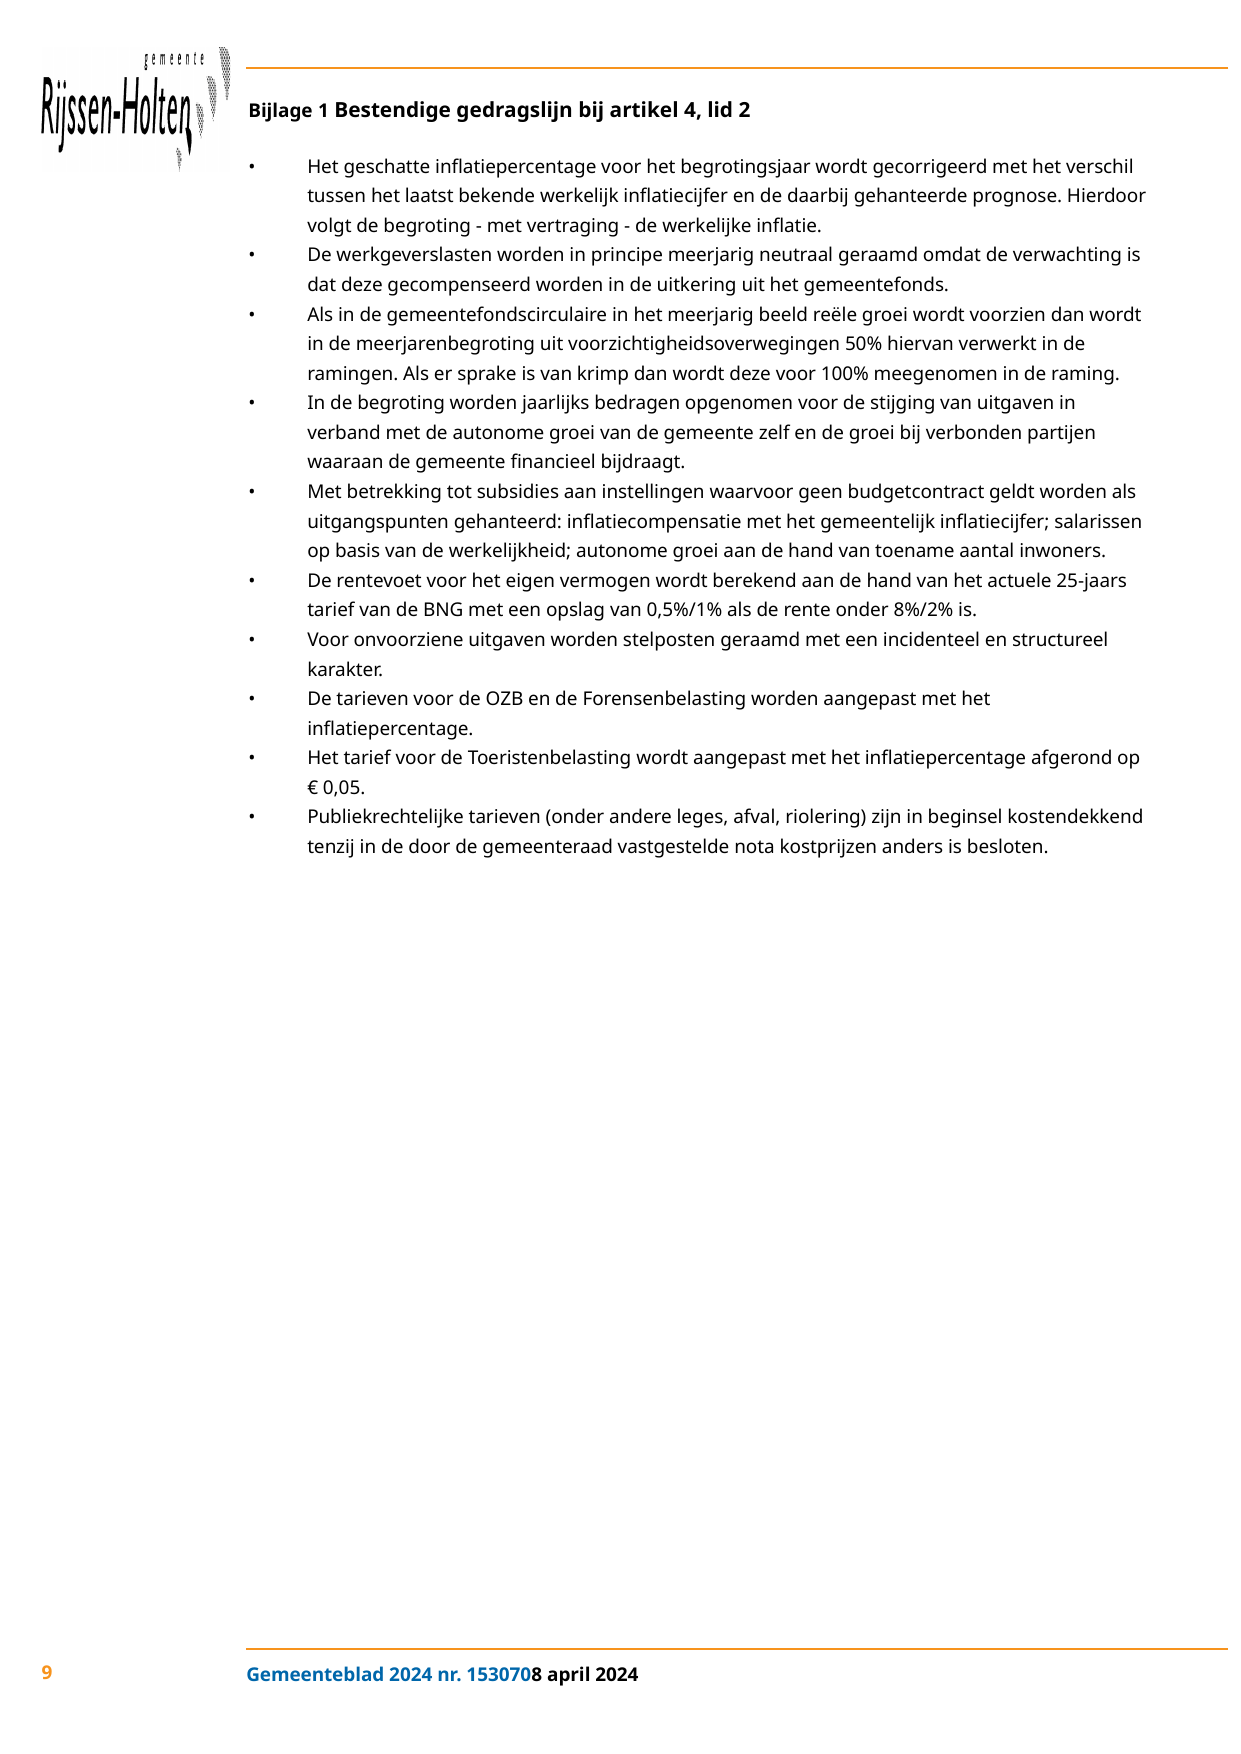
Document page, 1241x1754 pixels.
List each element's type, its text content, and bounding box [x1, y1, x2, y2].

list Publiekrechtelijke tarieven (onder andere leges, afval, riolering) zijn in beginsel kostendekkend tenzij in de door de gemeenteraad vastgestelde nota kostprijzen anders is besloten. [248, 804, 1152, 859]
picture [41, 47, 231, 172]
list De werkgeverslasten worden in principe meerjarig neutraal geraamd omdat de verwachting is dat deze gecompenseerd worden in de uitkering uit het gemeentefonds. [248, 242, 1152, 297]
list Het tarief voor de Toeristenbelasting wordt aangepast met het inflatiepercentage afgerond op € 0,05. [248, 744, 1152, 800]
text Bijlage 1 Bestendige gedragslijn bij artikel 4, lid 2 [248, 95, 1152, 123]
list Als in de gemeentefondscirculaire in het meerjarig beeld reële groei wordt voorzien dan wordt in de meerjarenbegroting uit voorzichtigheidsoverwegingen 50% hiervan verwerkt in de ramingen. Als er sprake is van krimp dan wordt deze voor 100% meegenomen in de raming. [248, 301, 1152, 386]
list Het geschatte inflatiepercentage voor het begrotingsjaar wordt gecorrigeerd met het verschil tussen het laatst bekende werkelijk inflatiecijfer en de daarbij gehanteerde prognose. Hierdoor volgt de begroting - met vertraging - de werkelijke inflatie. [248, 153, 1152, 238]
list Voor onvoorziene uitgaven worden stelposten geraamd met een incidenteel en structureel karakter. [248, 626, 1152, 682]
list De tarieven voor de OZB en de Forensenbelasting worden aangepast met het inflatiepercentage. [248, 685, 1152, 741]
list De rentevoet voor het eigen vermogen wordt berekend aan de hand van het actuele 25-jaars tarief van de BNG met een opslag van 0,5%/1% als de rente onder 8%/2% is. [248, 567, 1152, 622]
list In de begroting worden jaarlijks bedragen opgenomen voor de stijging van uitgaven in verband met de autonome groei van de gemeente zelf en de groei bij verbonden partijen waaraan de gemeente financieel bijdraagt. [248, 389, 1152, 474]
list Met betrekking tot subsidies aan instellingen waarvoor geen budgetcontract geldt worden als uitgangspunten gehanteerd: inflatiecompensatie met het gemeentelijk inflatiecijfer; salarissen op basis van de werkelijkheid; autonome groei aan de hand van toename aantal inwoners. [248, 478, 1152, 563]
